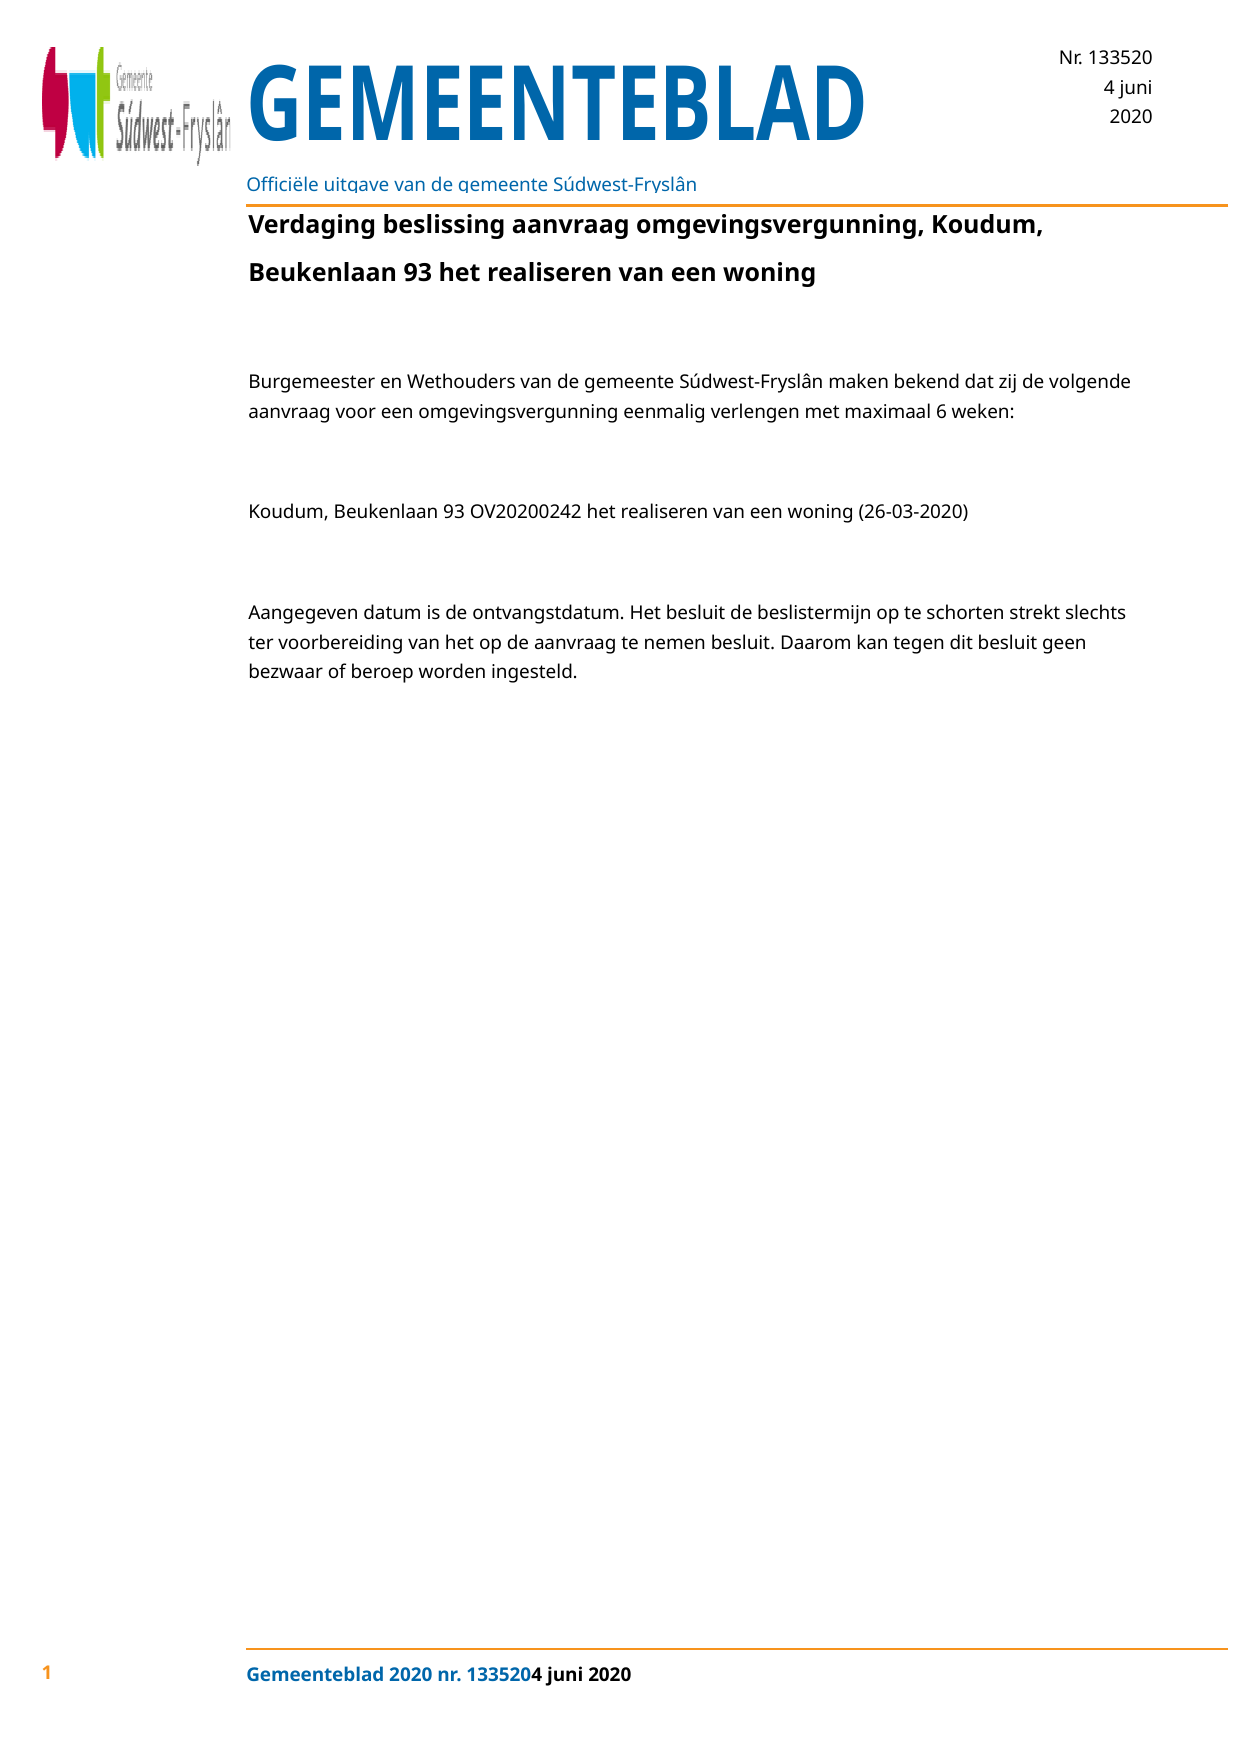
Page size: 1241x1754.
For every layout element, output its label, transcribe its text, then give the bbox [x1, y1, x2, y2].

text Burgemeester en Wethouders van de gemeente Súdwest-Fryslân maken bekend dat zij de volgende aanvraag voor een omgevingsvergunning eenmalig verlengen met maximaal 6 weken: [248, 368, 1152, 424]
text Aangegeven datum is de ontvangstdatum. Het besluit de beslistermijn op te schorten strekt slechts ter voorbereiding van het op de aanvraag te nemen besluit. Daarom kan tegen dit besluit geen bezwaar of beroep worden ingesteld. [248, 599, 1152, 684]
text Verdaging beslissing aanvraag omgevingsvergunning, Koudum, Beukenlaan 93 het realiseren van een woning [248, 207, 1152, 288]
picture [41, 47, 231, 172]
text Koudum, Beukenlaan 93 OV20200242 het realiseren van een woning (26-03-2020) [248, 499, 1152, 524]
